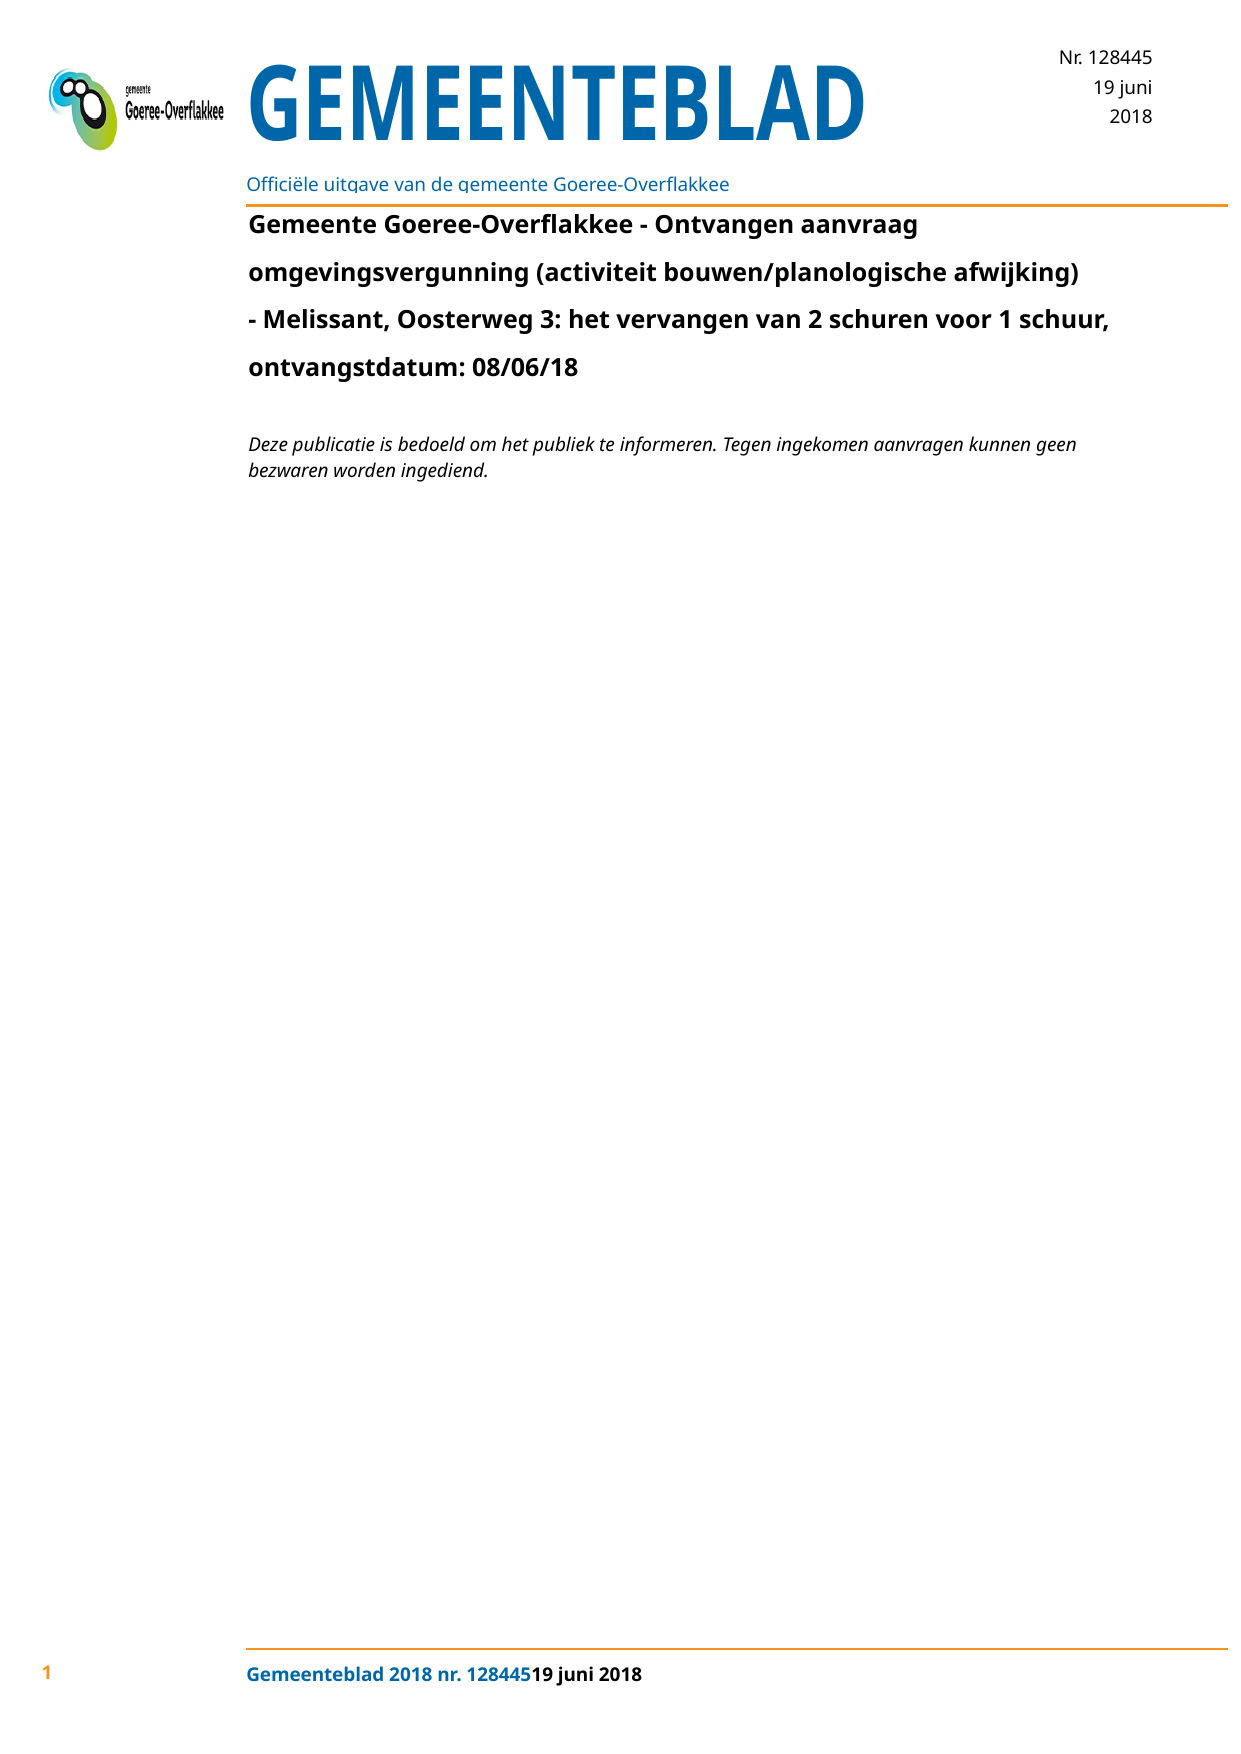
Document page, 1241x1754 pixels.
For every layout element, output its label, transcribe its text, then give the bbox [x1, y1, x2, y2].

text Gemeente Goeree-Overflakkee - Ontvangen aanvraag omgevingsvergunning (activiteit bouwen/planologische afwijking) - Melissant, Oosterweg 3: het vervangen van 2 schuren voor 1 schuur, ontvangstdatum: 08/06/18 [248, 207, 1152, 384]
picture [41, 47, 231, 172]
text Deze publicatie is bedoeld om het publiek te informeren. Tegen ingekomen aanvragen kunnen geen bezwaren worden ingediend. [248, 431, 1152, 483]
